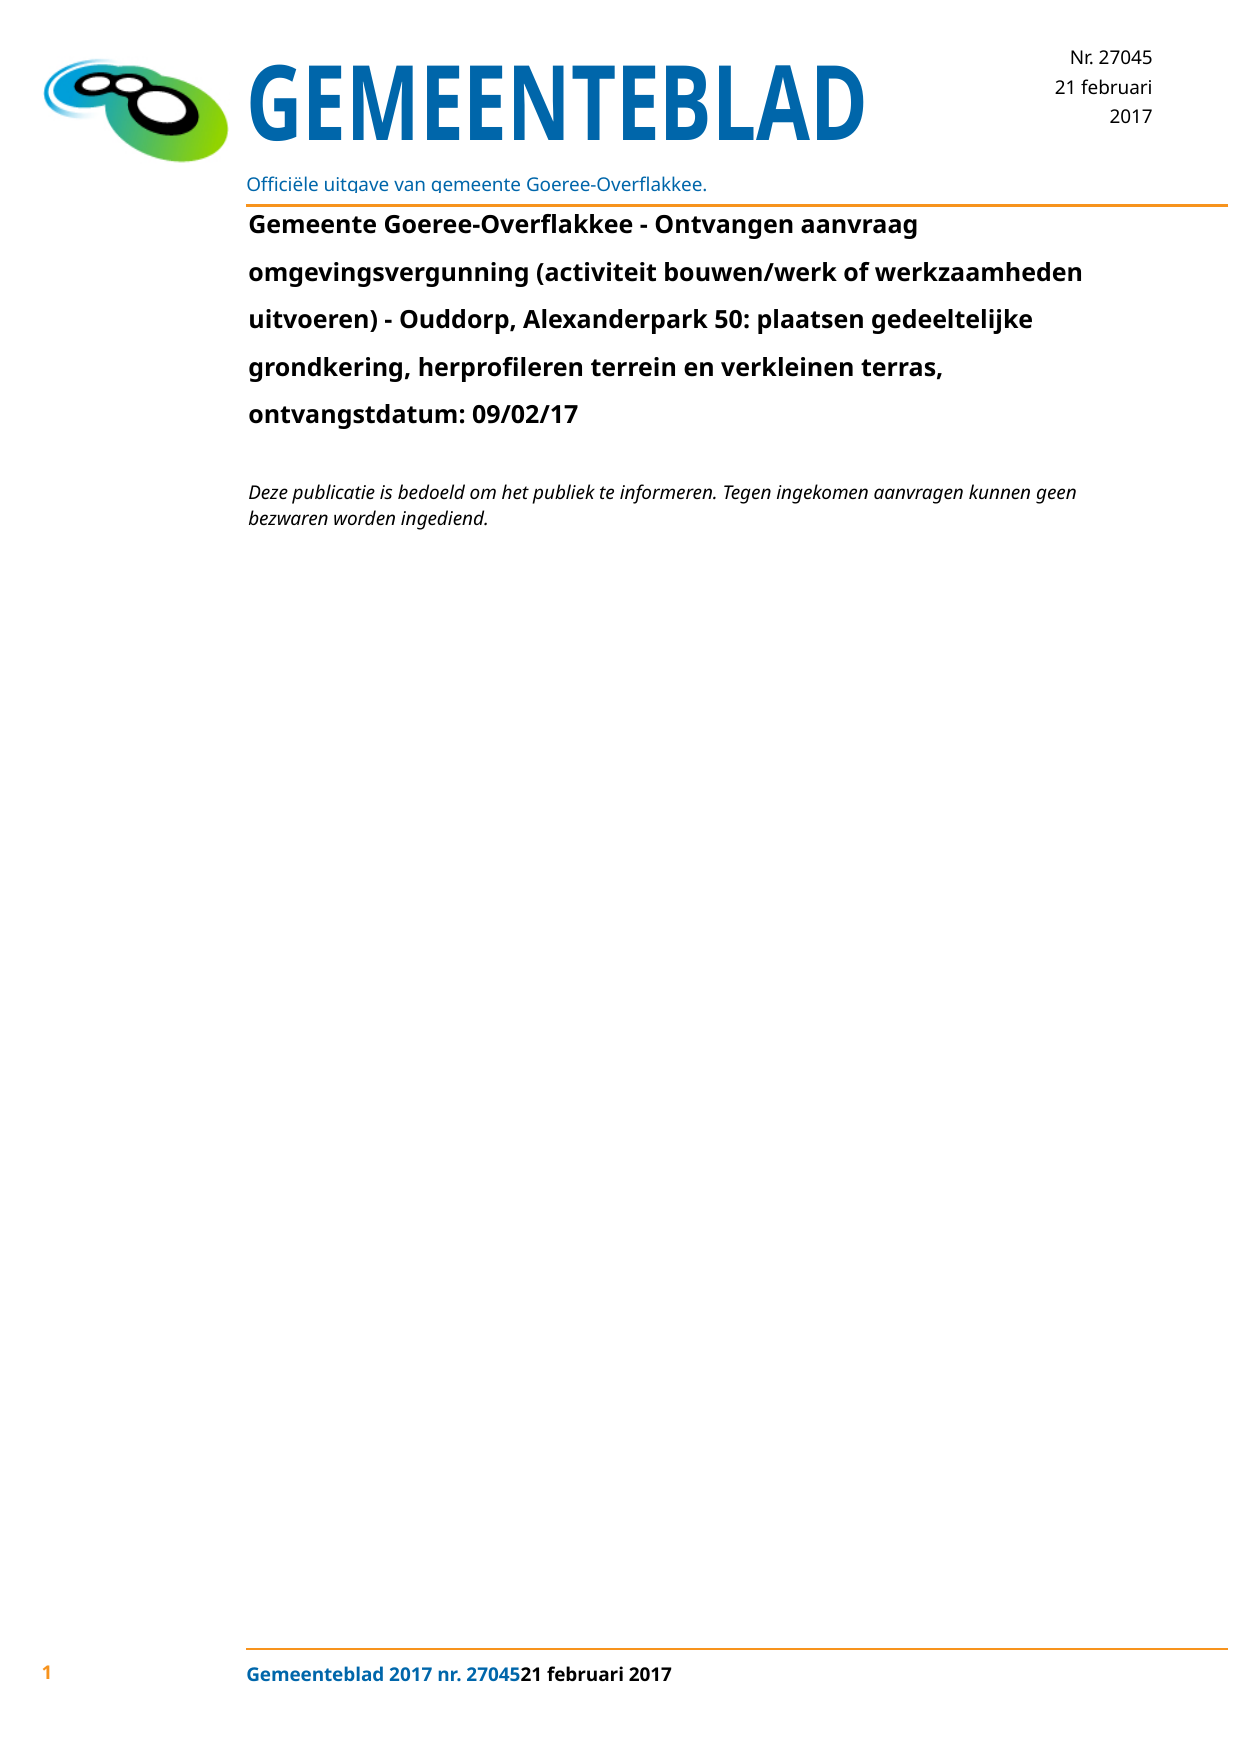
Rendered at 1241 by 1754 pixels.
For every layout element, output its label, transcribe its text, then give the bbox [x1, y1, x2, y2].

picture [41, 47, 231, 172]
text Gemeente Goeree-Overflakkee - Ontvangen aanvraag omgevingsvergunning (activiteit bouwen/werk of werkzaamheden uitvoeren) - Ouddorp, Alexanderpark 50: plaatsen gedeeltelijke grondkering, herprofileren terrein en verkleinen terras, ontvangstdatum: 09/02/17 [248, 207, 1152, 431]
text Deze publicatie is bedoeld om het publiek te informeren. Tegen ingekomen aanvragen kunnen geen bezwaren worden ingediend. [248, 479, 1152, 530]
